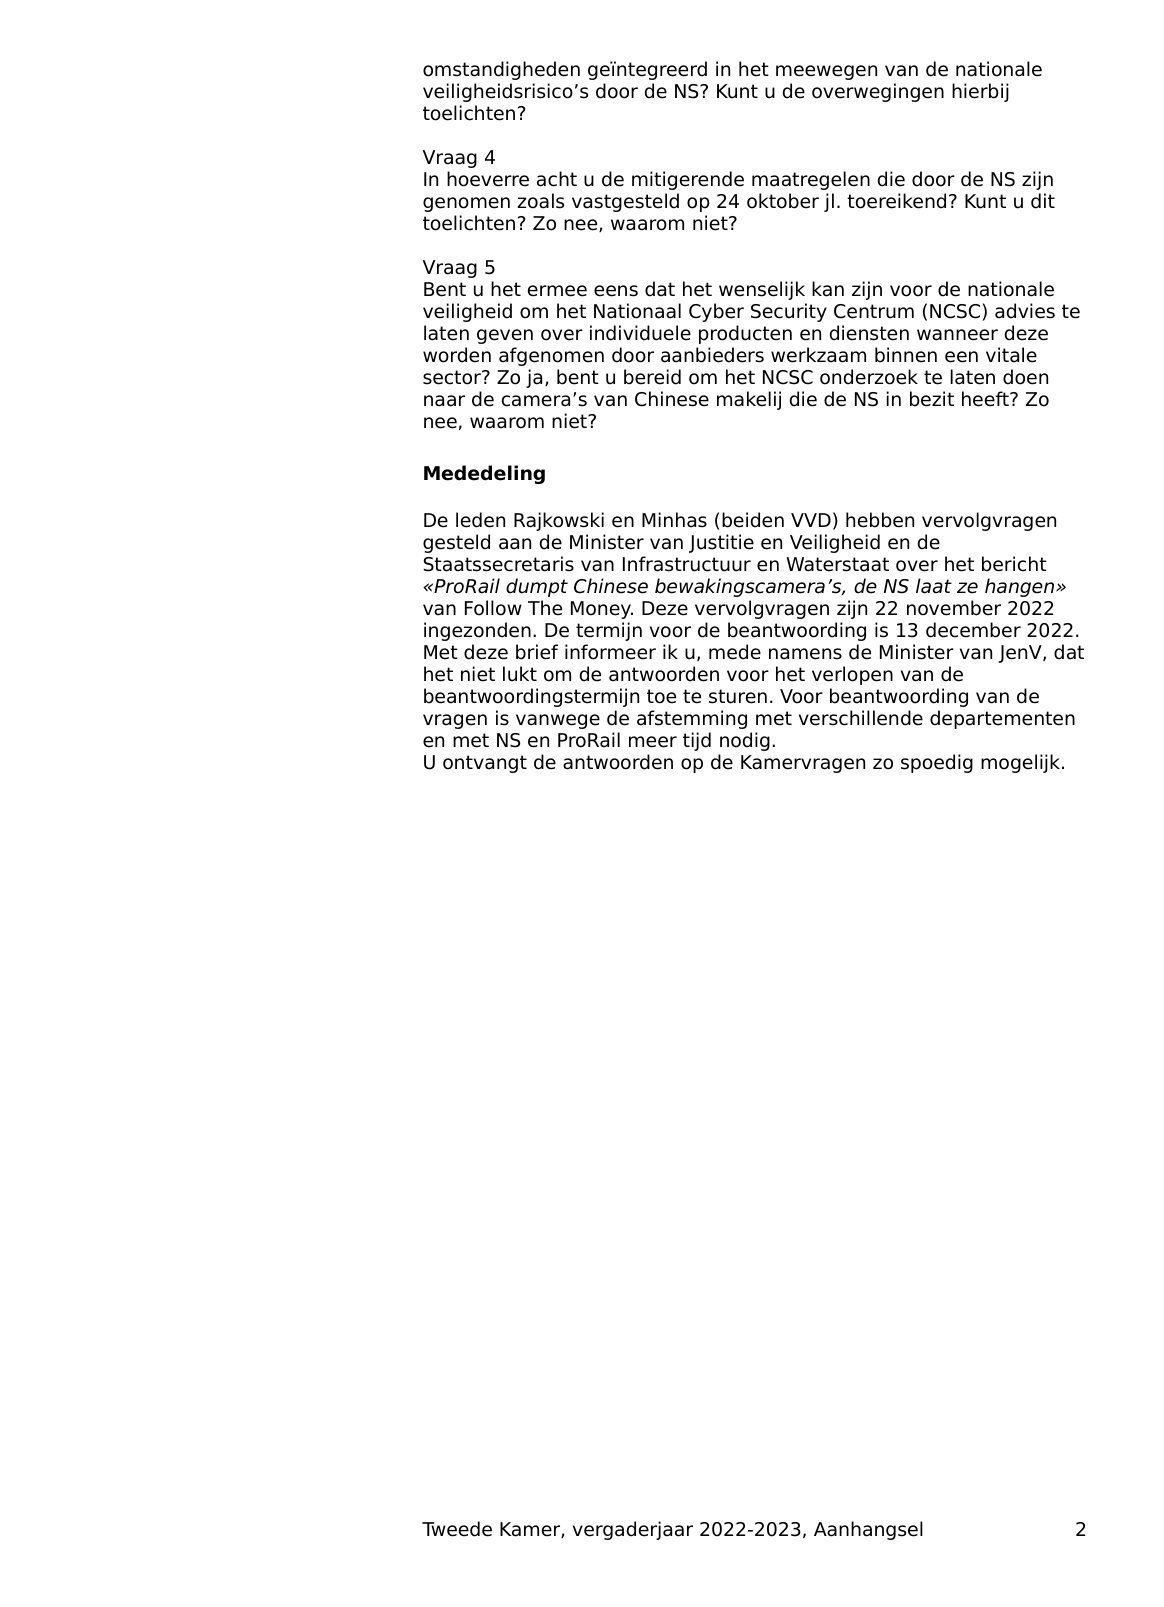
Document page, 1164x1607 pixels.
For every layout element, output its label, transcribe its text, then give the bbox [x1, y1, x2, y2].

subtitle Mededeling [422, 463, 1087, 485]
text Vraag 4 [422, 147, 1087, 169]
text Bent u het ermee eens dat het wenselijk kan zijn voor de nationale veiligheid om het Nationaal Cyber Security Centrum (NCSC) advies te laten geven over individuele producten en diensten wanneer deze worden afgenomen door aanbieders werkzaam binnen een vitale sector? Zo ja, bent u bereid om het NCSC onderzoek te laten doen naar de camera’s van Chinese makelij die de NS in bezit heeft? Zo nee, waarom niet? [422, 279, 1087, 433]
text In hoeverre acht u de mitigerende maatregelen die door de NS zijn genomen zoals vastgesteld op 24 oktober jl. toereikend? Kunt u dit toelichten? Zo nee, waarom niet? [422, 169, 1087, 235]
text Met deze brief informeer ik u, mede namens de Minister van JenV, dat het niet lukt om de antwoorden voor het verlopen van de beantwoordingstermijn toe te sturen. Voor beantwoording van de vragen is vanwege de afstemming met verschillende departementen en met NS en ProRail meer tijd nodig. [422, 642, 1087, 752]
text Vraag 5 [422, 257, 1087, 279]
text U ontvangt de antwoorden op de Kamervragen zo spoedig mogelijk. [422, 752, 1087, 774]
text De leden Rajkowski en Minhas (beiden VVD) hebben vervolgvragen gesteld aan de Minister van Justitie en Veiligheid en de Staatssecretaris van Infrastructuur en Waterstaat over het bericht «ProRail dumpt Chinese bewakingscamera’s, de NS laat ze hangen» van Follow The Money. Deze vervolgvragen zijn 22 november 2022 ingezonden. De termijn voor de beantwoording is 13 december 2022. [422, 510, 1087, 642]
text omstandigheden geïntegreerd in het meewegen van de nationale veiligheidsrisico’s door de NS? Kunt u de overwegingen hierbij toelichten? [422, 59, 1087, 125]
